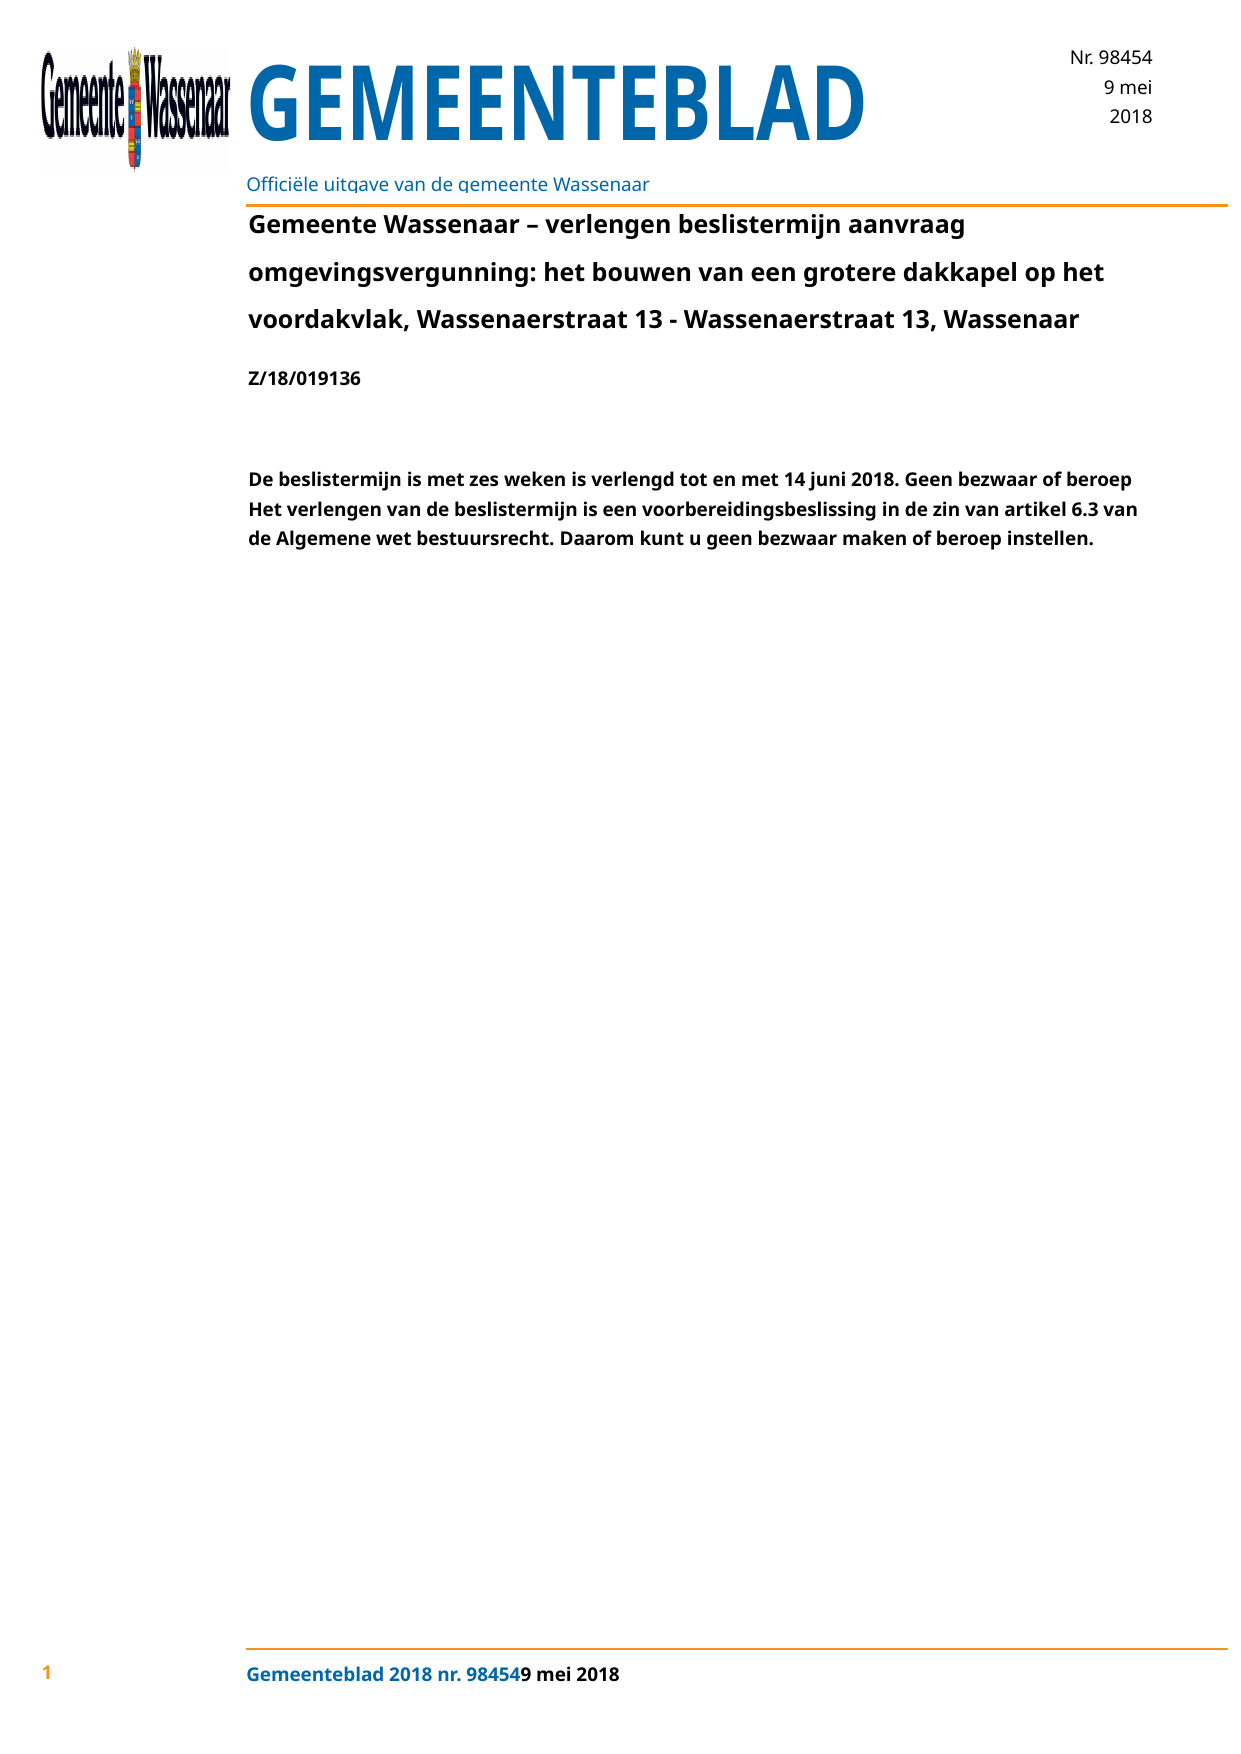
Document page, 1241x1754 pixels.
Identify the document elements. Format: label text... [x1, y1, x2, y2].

text Gemeente Wassenaar – verlengen beslistermijn aanvraag omgevingsvergunning: het bouwen van een grotere dakkapel op het voordakvlak, Wassenaerstraat 13 - Wassenaerstraat 13, Wassenaar [248, 207, 1152, 336]
text Z/18/019136 [248, 366, 1152, 391]
text De beslistermijn is met zes weken is verlengd tot en met 14 juni 2018. Geen bezwaar of beroep Het verlengen van de beslistermijn is een voorbereidingsbeslissing in de zin van artikel 6.3 van de Algemene wet bestuursrecht. Daarom kunt u geen bezwaar maken of beroep instellen. [248, 466, 1152, 551]
picture [41, 47, 231, 172]
